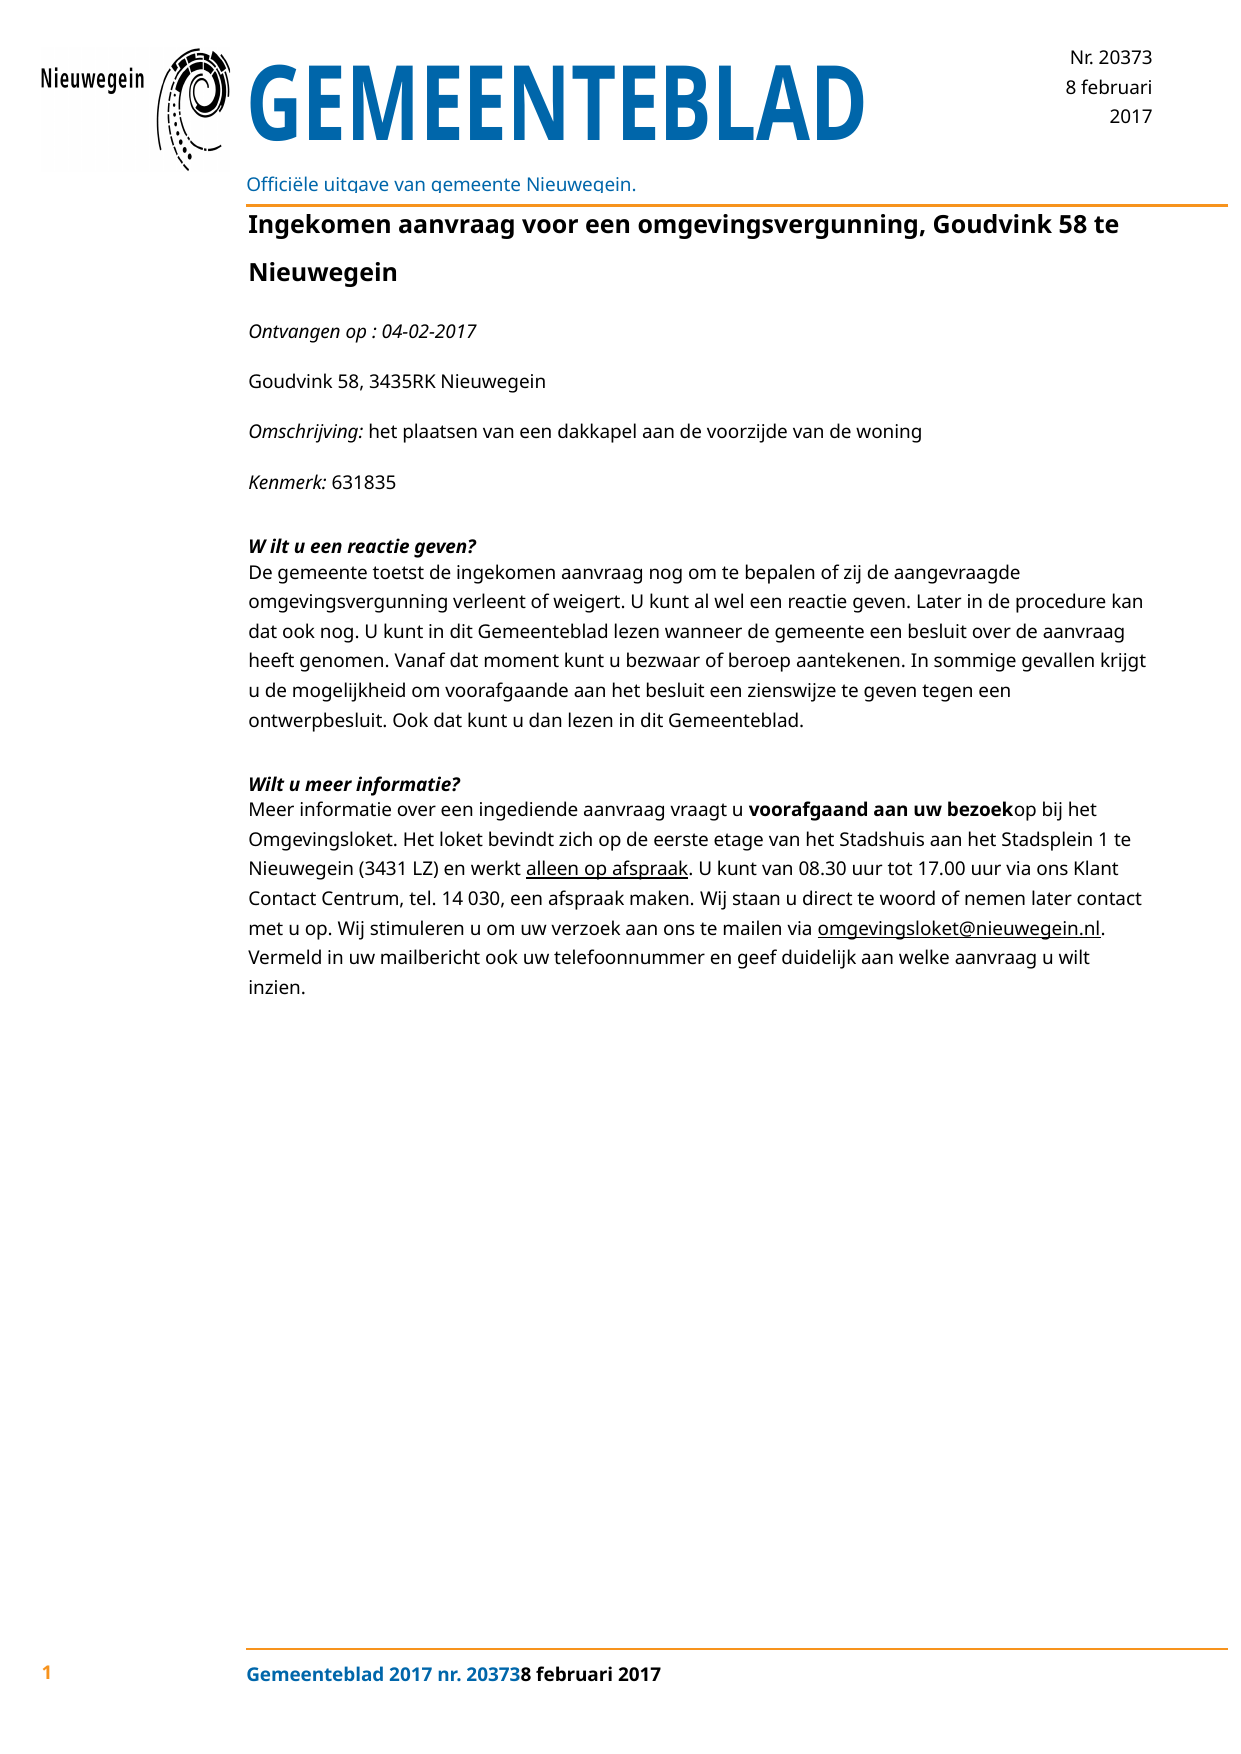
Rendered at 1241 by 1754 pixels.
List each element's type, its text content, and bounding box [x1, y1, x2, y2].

text Kenmerk: 631835 [248, 469, 1152, 495]
text Ontvangen op : 04-02-2017 [248, 318, 1152, 344]
text Goudvink 58, 3435RK Nieuwegein [248, 368, 1152, 394]
picture [41, 47, 231, 172]
text Wilt u meer informatie? [248, 771, 1152, 796]
text Ingekomen aanvraag voor een omgevingsvergunning, Goudvink 58 te Nieuwegein [248, 207, 1152, 288]
text W ilt u een reactie geven? [248, 533, 1152, 559]
text Omschrijving: het plaatsen van een dakkapel aan de voorzijde van de woning [248, 419, 1152, 444]
text De gemeente toetst de ingekomen aanvraag nog om te bepalen of zij de aangevraagde omgevingsvergunning verleent of weigert. U kunt al wel een reactie geven. Later in de procedure kan dat ook nog. U kunt in dit Gemeenteblad lezen wanneer de gemeente een besluit over de aanvraag heeft genomen. Vanaf dat moment kunt u bezwaar of beroep aantekenen. In sommige gevallen krijgt u de mogelijkheid om voorafgaande aan het besluit een zienswijze te geven tegen een ontwerpbesluit. Ook dat kunt u dan lezen in dit Gemeenteblad. [248, 559, 1152, 732]
text Meer informatie over een ingediende aanvraag vraagt u voorafgaand aan uw bezoekop bij het Omgevingsloket. Het loket bevindt zich op de eerste etage van het Stadshuis aan het Stadsplein 1 te Nieuwegein (3431 LZ) en werkt alleen op afspraak. U kunt van 08.30 uur tot 17.00 uur via ons Klant Contact Centrum, tel. 14 030, een afspraak maken. Wij staan u direct te woord of nemen later contact met u op. Wij stimuleren u om uw verzoek aan ons te mailen via omgevingsloket@nieuwegein.nl. Vermeld in uw mailbericht ook uw telefoonnummer en geef duidelijk aan welke aanvraag u wilt inzien. [248, 796, 1152, 1000]
